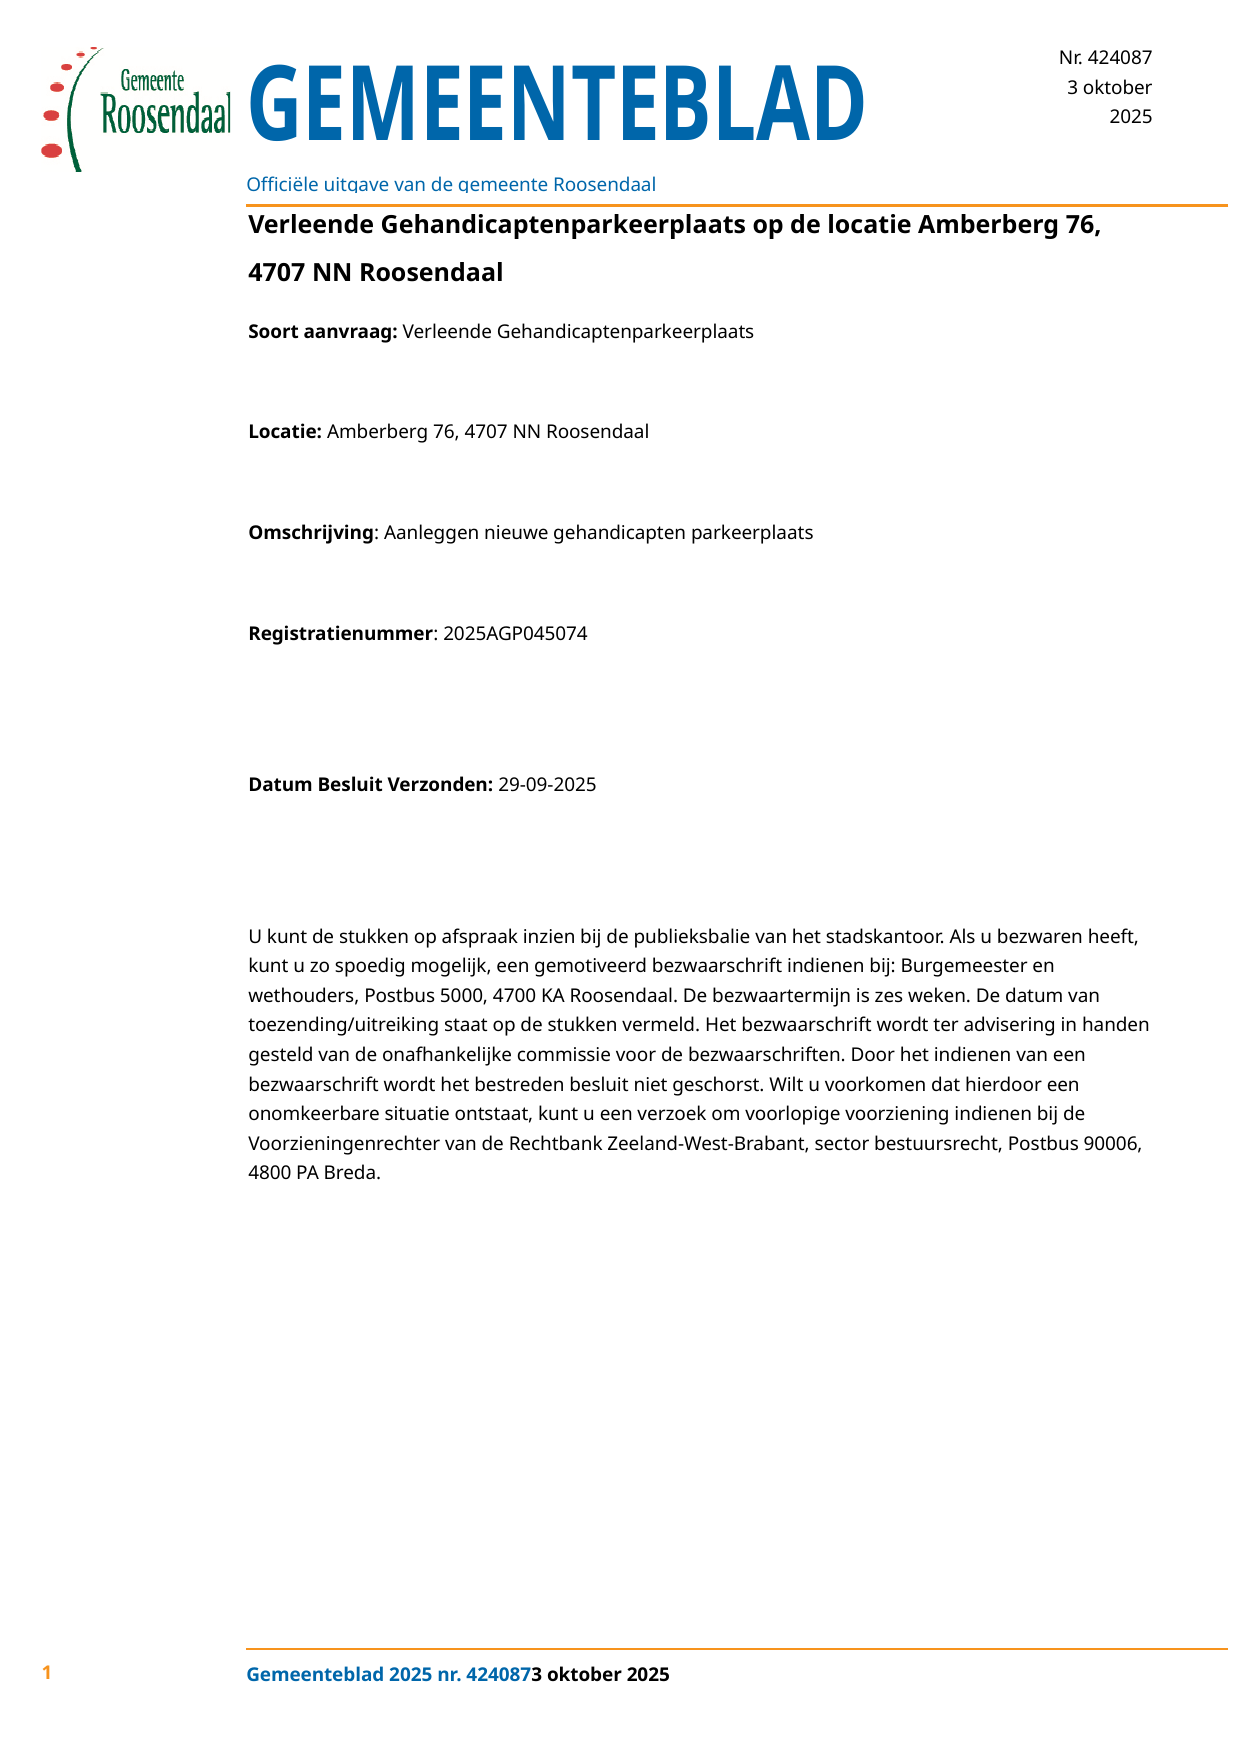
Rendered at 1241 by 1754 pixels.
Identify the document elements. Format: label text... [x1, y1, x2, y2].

text Verleende Gehandicaptenparkeerplaats op de locatie Amberberg 76, 4707 NN Roosendaal [248, 207, 1152, 288]
text Soort aanvraag: Verleende Gehandicaptenparkeerplaats [248, 318, 1152, 344]
text Locatie: Amberberg 76, 4707 NN Roosendaal [248, 419, 1152, 444]
text Registratienummer: 2025AGP045074 [248, 620, 1152, 646]
picture [41, 47, 231, 172]
text U kunt de stukken op afspraak inzien bij de publieksbalie van het stadskantoor. Als u bezwaren heeft, kunt u zo spoedig mogelijk, een gemotiveerd bezwaarschrift indienen bij: Burgemeester en wethouders, Postbus 5000, 4700 KA Roosendaal. De bezwaartermijn is zes weken. De datum van toezending/uitreiking staat op de stukken vermeld. Het bezwaarschrift wordt ter advisering in handen gesteld van de onafhankelijke commissie voor de bezwaarschriften. Door het indienen van een bezwaarschrift wordt het bestreden besluit niet geschorst. Wilt u voorkomen dat hierdoor een onomkeerbare situatie ontstaat, kunt u een verzoek om voorlopige voorziening indienen bij de Voorzieningenrechter van de Rechtbank Zeeland-West-Brabant, sector bestuursrecht, Postbus 90006, 4800 PA Breda. [248, 923, 1152, 1185]
text Omschrijving: Aanleggen nieuwe gehandicapten parkeerplaats [248, 519, 1152, 545]
text Datum Besluit Verzonden: 29-09-2025 [248, 772, 1152, 797]
